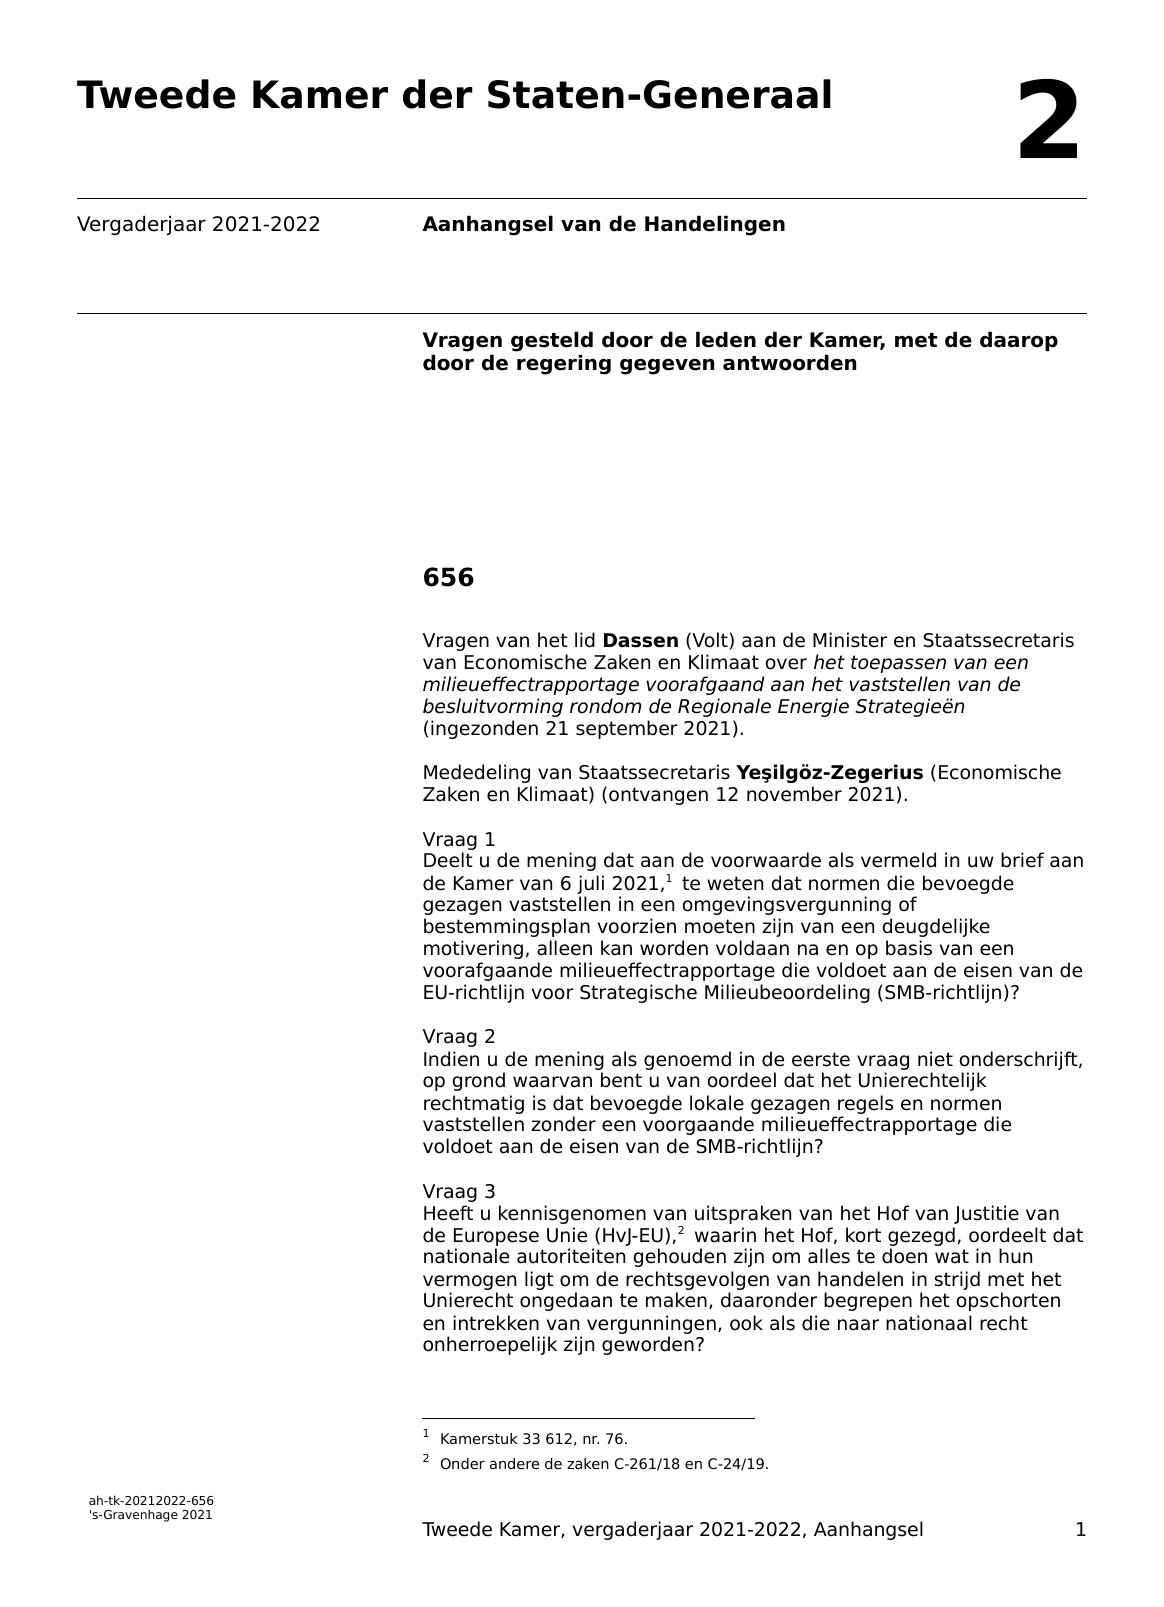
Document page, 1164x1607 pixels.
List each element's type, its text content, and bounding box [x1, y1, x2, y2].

table_header 2 [886, 59, 1087, 198]
text Heeft u kennisgenomen van uitspraken van het Hof van Justitie van de Europese Unie (HvJ-EU), waarin het Hof, kort gezegd, oordeelt dat nationale autoriteiten gehouden zijn om alles te doen wat in hun vermogen ligt om de rechtsgevolgen van handelen in strijd met het Unierecht ongedaan te maken, daaronder begrepen het opschorten en intrekken van vergunningen, ook als die naar nationaal recht onherroepelijk zijn geworden? [422, 1202, 1087, 1356]
text 's-Gravenhage 2021 [88, 1508, 323, 1522]
text 656 [422, 563, 1087, 592]
text Vragen van het lid Dassen (Volt) aan de Minister en Staatssecretaris van Economische Zaken en Klimaat over het toepassen van een milieueffectrapportage voorafgaand aan het vaststellen van de besluitvorming rondom de Regionale Energie Strategieën (ingezonden 21 september 2021). [422, 630, 1087, 740]
text Onder andere de zaken C-261/18 en C-24/19. [422, 1452, 1087, 1474]
text ah-tk-20212022-656 [88, 1494, 323, 1508]
text Kamerstuk 33 612, nr. 76. [422, 1427, 1087, 1449]
text Indien u de mening als genoemd in de eerste vraag niet onderschrijft, op grond waarvan bent u van oordeel dat het Unierechtelijk rechtmatig is dat bevoegde lokale gezagen regels en normen vaststellen zonder een voorgaande milieueffectrapportage die voldoet aan de eisen van de SMB-richtlijn? [422, 1048, 1087, 1158]
text Deelt u de mening dat aan de voorwaarde als vermeld in uw brief aan de Kamer van 6 juli 2021, te weten dat normen die bevoegde gezagen vaststellen in een omgevingsvergunning of bestemmingsplan voorzien moeten zijn van een deugdelijke motivering, alleen kan worden voldaan na en op basis van een voorafgaande milieueffectrapportage die voldoet aan de eisen van de EU-richtlijn voor Strategische Milieubeoordeling (SMB-richtlijn)? [422, 850, 1087, 1004]
table_cell Vergaderjaar 2021-2022 [77, 199, 422, 313]
table_header Tweede Kamer der Staten-Generaal [77, 59, 886, 198]
text Vraag 2 [422, 1026, 1087, 1048]
text Mededeling van Staatssecretaris Yeşilgöz-Zegerius (Economische Zaken en Klimaat) (ontvangen 12 november 2021). [422, 762, 1087, 806]
table_cell [77, 314, 422, 375]
table_cell Vragen gesteld door de leden der Kamer, met de daarop door de regering gegeven antwoorden [422, 314, 1087, 375]
text Vraag 3 [422, 1181, 1087, 1202]
table_cell Aanhangsel van de Handelingen [422, 199, 1087, 313]
text Vraag 1 [422, 828, 1087, 850]
